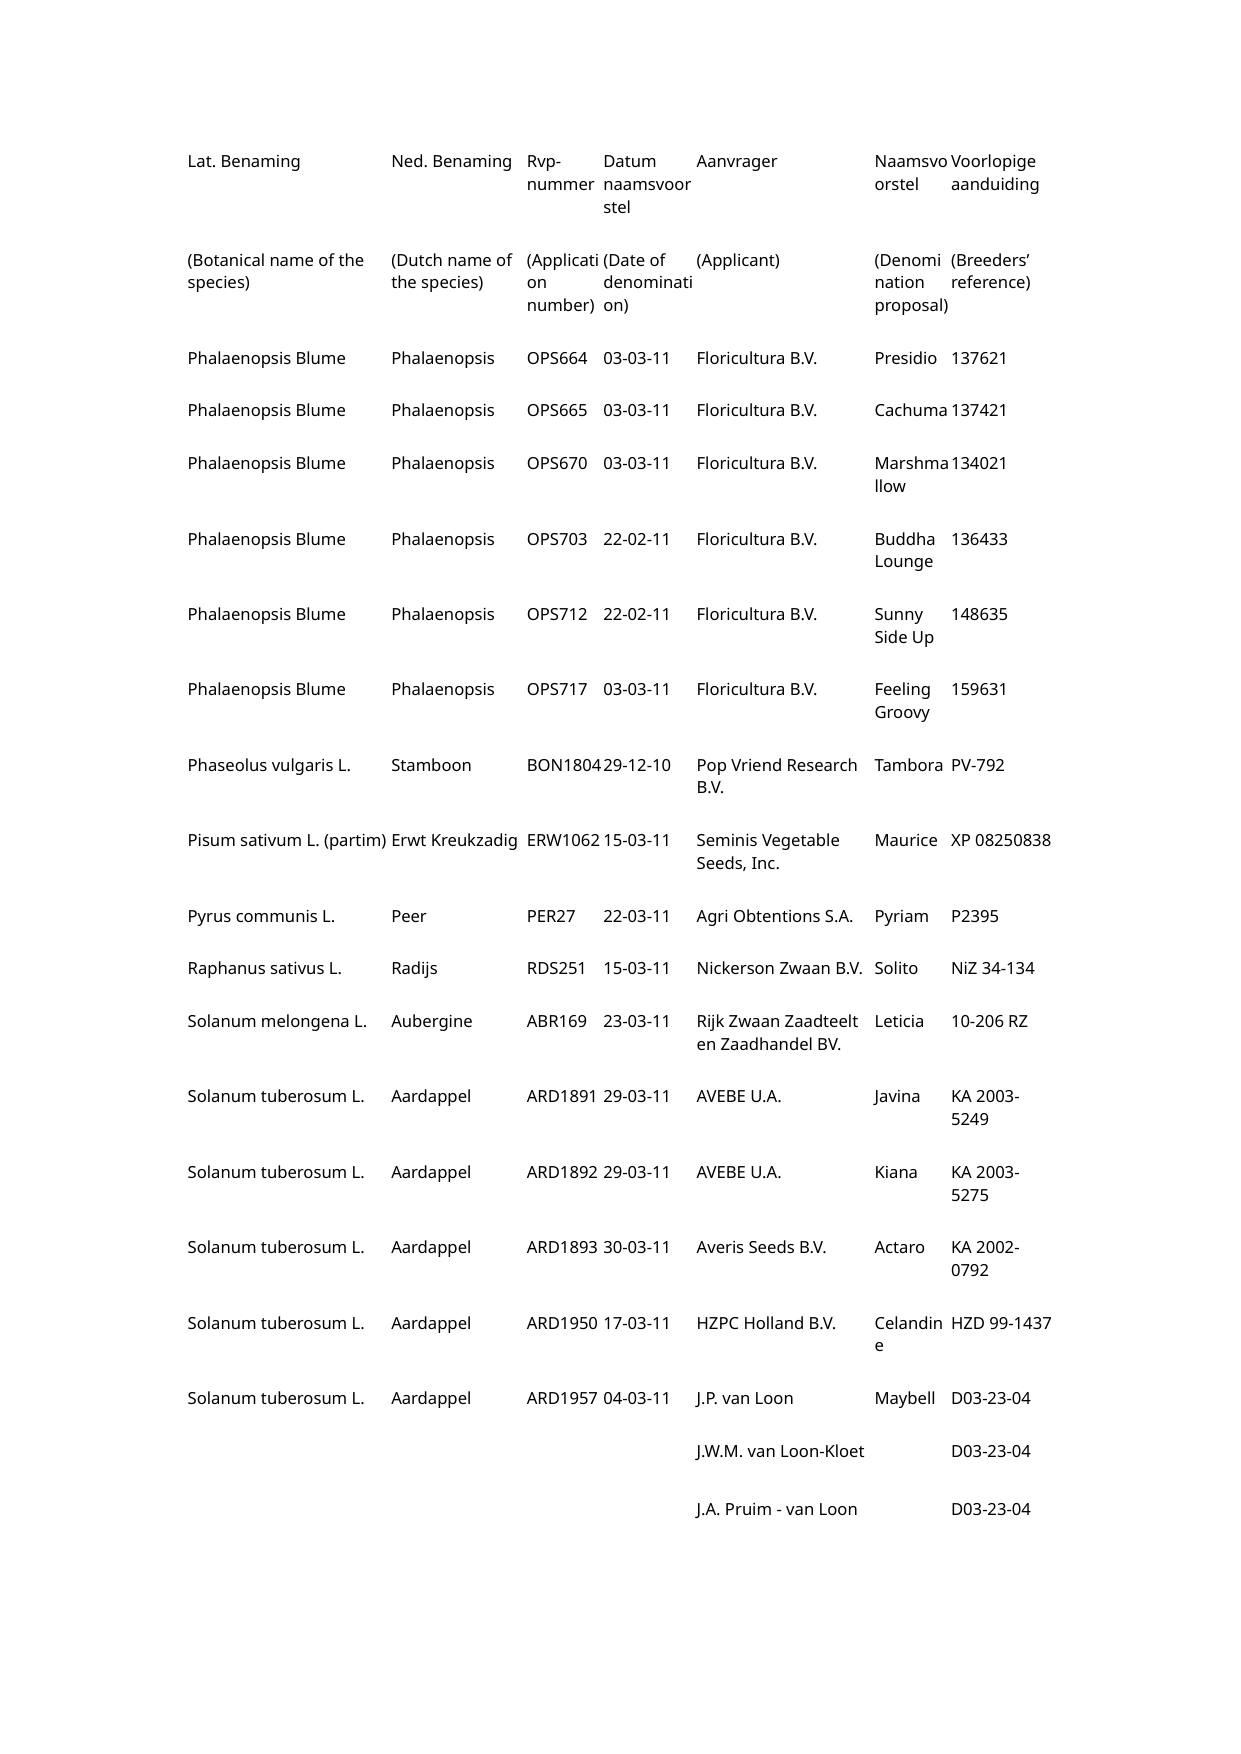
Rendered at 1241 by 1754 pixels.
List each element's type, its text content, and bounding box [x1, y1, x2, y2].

table_cell Averis Seeds B.V. [696, 1236, 874, 1311]
table_cell 22-02-11 [603, 527, 696, 602]
table_header Ned. Benaming [391, 150, 527, 248]
table_cell Phalaenopsis [391, 603, 527, 678]
table_cell Pop Vriend Research B.V. [696, 753, 874, 829]
table_cell Maybell [874, 1387, 951, 1439]
table_cell OPS670 [527, 452, 603, 527]
table_cell HZPC Holland B.V. [696, 1311, 874, 1387]
table_cell Javina [874, 1085, 951, 1160]
table_cell Floricultura B.V. [696, 527, 874, 602]
table_cell Celandine [874, 1311, 951, 1387]
table_cell Radijs [391, 957, 527, 1009]
table_cell (Date of denomination) [603, 248, 696, 346]
table_cell Aubergine [391, 1010, 527, 1085]
table_cell 03-03-11 [603, 346, 696, 399]
table_cell Peer [391, 904, 527, 957]
table_cell D03-23-04 [951, 1439, 1053, 1498]
table_cell Phalaenopsis [391, 346, 527, 399]
table_cell Phalaenopsis [391, 527, 527, 602]
table_cell D03-23-04 [951, 1498, 1053, 1556]
table_cell ARD1957 [527, 1387, 603, 1439]
table_header Naamsvoorstel [874, 150, 951, 248]
table_cell (Denomination proposal) [874, 248, 951, 346]
table_cell 03-03-11 [603, 452, 696, 527]
table_cell (Botanical name of the species) [188, 248, 391, 346]
table_cell Sunny Side Up [874, 603, 951, 678]
table_header Voorlopige aanduiding [951, 150, 1053, 248]
table_cell [603, 1439, 696, 1498]
table_cell OPS664 [527, 346, 603, 399]
table_cell Phalaenopsis Blume [188, 452, 391, 527]
table_cell 137621 [951, 346, 1053, 399]
table_cell NiZ 34-134 [951, 957, 1053, 1009]
table_cell Pyrus communis L. [188, 904, 391, 957]
table_cell Kiana [874, 1160, 951, 1236]
table_cell [527, 1439, 603, 1498]
table_cell Phalaenopsis Blume [188, 678, 391, 753]
table_cell Solanum melongena L. [188, 1010, 391, 1085]
table_cell Pyriam [874, 904, 951, 957]
table_cell OPS665 [527, 399, 603, 452]
table_cell 137421 [951, 399, 1053, 452]
table_cell OPS717 [527, 678, 603, 753]
table_cell (Dutch name of the species) [391, 248, 527, 346]
table_cell Solanum tuberosum L. [188, 1160, 391, 1236]
table_cell Cachuma [874, 399, 951, 452]
table_cell Seminis Vegetable Seeds, Inc. [696, 829, 874, 904]
table_cell [874, 1498, 951, 1556]
table_cell 22-02-11 [603, 603, 696, 678]
table_cell [188, 1498, 391, 1556]
table_cell (Application number) [527, 248, 603, 346]
table_cell Solito [874, 957, 951, 1009]
table_cell [603, 1498, 696, 1556]
table_cell XP 08250838 [951, 829, 1053, 904]
table_cell Floricultura B.V. [696, 678, 874, 753]
table_cell [391, 1439, 527, 1498]
table_cell 04-03-11 [603, 1387, 696, 1439]
table_cell D03-23-04 [951, 1387, 1053, 1439]
table_cell ABR169 [527, 1010, 603, 1085]
table_cell [874, 1439, 951, 1498]
table_cell Phalaenopsis Blume [188, 399, 391, 452]
table_cell Aardappel [391, 1236, 527, 1311]
table_cell Phaseolus vulgaris L. [188, 753, 391, 829]
table_cell Solanum tuberosum L. [188, 1311, 391, 1387]
table_cell [188, 1439, 391, 1498]
table_cell Phalaenopsis Blume [188, 527, 391, 602]
table_cell PV-792 [951, 753, 1053, 829]
table_cell KA 2003-5275 [951, 1160, 1053, 1236]
table_cell 03-03-11 [603, 678, 696, 753]
table_cell (Breeders’ reference) [951, 248, 1053, 346]
table_cell 136433 [951, 527, 1053, 602]
table_cell Stamboon [391, 753, 527, 829]
table_cell 159631 [951, 678, 1053, 753]
table_cell Aardappel [391, 1387, 527, 1439]
table_cell 15-03-11 [603, 957, 696, 1009]
table_cell 17-03-11 [603, 1311, 696, 1387]
table_cell Agri Obtentions S.A. [696, 904, 874, 957]
table_cell 29-03-11 [603, 1085, 696, 1160]
table_cell KA 2003-5249 [951, 1085, 1053, 1160]
table_cell (Applicant) [696, 248, 874, 346]
table_header Datum naamsvoorstel [603, 150, 696, 248]
table_cell ARD1892 [527, 1160, 603, 1236]
table_cell [391, 1498, 527, 1556]
table_cell PER27 [527, 904, 603, 957]
table_cell ARD1893 [527, 1236, 603, 1311]
table_cell Erwt Kreukzadig [391, 829, 527, 904]
table_cell J.W.M. van Loon-Kloet [696, 1439, 874, 1498]
table_cell 29-03-11 [603, 1160, 696, 1236]
table_cell RDS251 [527, 957, 603, 1009]
table_cell J.A. Pruim - van Loon [696, 1498, 874, 1556]
table_cell Rijk Zwaan Zaadteelt en Zaadhandel BV. [696, 1010, 874, 1085]
table_cell Floricultura B.V. [696, 399, 874, 452]
table_cell HZD 99-1437 [951, 1311, 1053, 1387]
table_cell Tambora [874, 753, 951, 829]
table_cell 10-206 RZ [951, 1010, 1053, 1085]
table_cell 22-03-11 [603, 904, 696, 957]
table_cell 148635 [951, 603, 1053, 678]
table_cell Phalaenopsis [391, 678, 527, 753]
table_cell Solanum tuberosum L. [188, 1236, 391, 1311]
table_cell Phalaenopsis [391, 452, 527, 527]
table_cell Leticia [874, 1010, 951, 1085]
table_cell Aardappel [391, 1160, 527, 1236]
table_cell ERW1062 [527, 829, 603, 904]
table_cell Phalaenopsis [391, 399, 527, 452]
table_cell 15-03-11 [603, 829, 696, 904]
table_header Lat. Benaming [188, 150, 391, 248]
table_cell Aardappel [391, 1085, 527, 1160]
table_cell 29-12-10 [603, 753, 696, 829]
table_header Rvp-nummer [527, 150, 603, 248]
table_cell Floricultura B.V. [696, 346, 874, 399]
table_cell 03-03-11 [603, 399, 696, 452]
table_cell Floricultura B.V. [696, 452, 874, 527]
table_cell Nickerson Zwaan B.V. [696, 957, 874, 1009]
table_cell Actaro [874, 1236, 951, 1311]
table_header Aanvrager [696, 150, 874, 248]
table_cell OPS712 [527, 603, 603, 678]
table_cell Solanum tuberosum L. [188, 1387, 391, 1439]
table_cell KA 2002-0792 [951, 1236, 1053, 1311]
table_cell Solanum tuberosum L. [188, 1085, 391, 1160]
table_cell OPS703 [527, 527, 603, 602]
table_cell Phalaenopsis Blume [188, 346, 391, 399]
table_cell ARD1950 [527, 1311, 603, 1387]
table_cell AVEBE U.A. [696, 1160, 874, 1236]
table_cell Marshmallow [874, 452, 951, 527]
table_cell 30-03-11 [603, 1236, 696, 1311]
table_cell P2395 [951, 904, 1053, 957]
table_cell ARD1891 [527, 1085, 603, 1160]
table_cell Pisum sativum L. (partim) [188, 829, 391, 904]
table_cell Raphanus sativus L. [188, 957, 391, 1009]
table_cell [527, 1498, 603, 1556]
table_cell Presidio [874, 346, 951, 399]
table_cell 134021 [951, 452, 1053, 527]
table_cell BON1804 [527, 753, 603, 829]
table_cell J.P. van Loon [696, 1387, 874, 1439]
table_cell Buddha Lounge [874, 527, 951, 602]
table_cell AVEBE U.A. [696, 1085, 874, 1160]
table_cell Feeling Groovy [874, 678, 951, 753]
table_cell Maurice [874, 829, 951, 904]
table_cell 23-03-11 [603, 1010, 696, 1085]
table_cell Phalaenopsis Blume [188, 603, 391, 678]
table_cell Aardappel [391, 1311, 527, 1387]
table_cell Floricultura B.V. [696, 603, 874, 678]
